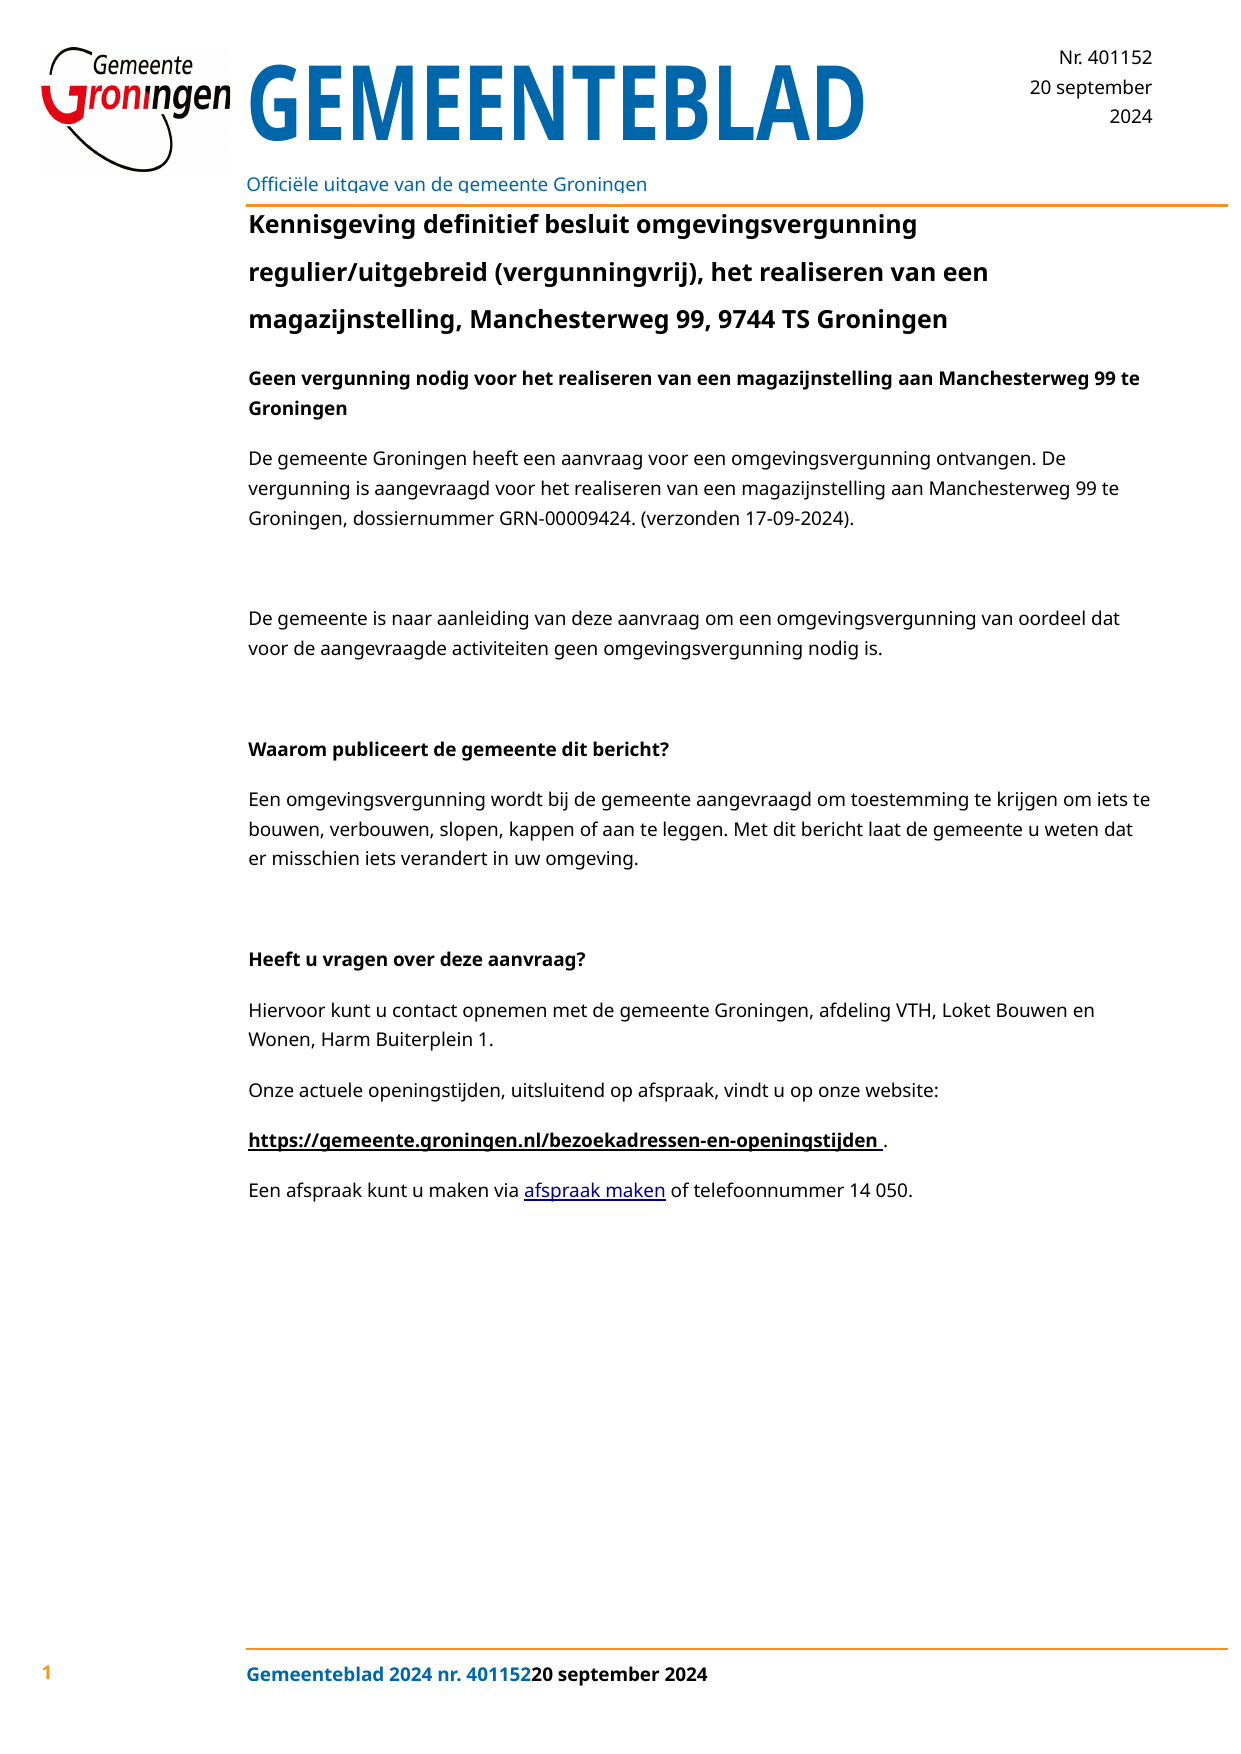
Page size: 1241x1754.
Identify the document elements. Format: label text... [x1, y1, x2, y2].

text De gemeente Groningen heeft een aanvraag voor een omgevingsvergunning ontvangen. De vergunning is aangevraagd voor het realiseren van een magazijnstelling aan Manchesterweg 99 te Groningen, dossiernummer GRN-00009424. (verzonden 17-09-2024). [248, 446, 1152, 530]
text Kennisgeving definitief besluit omgevingsvergunning regulier/uitgebreid (vergunningvrij), het realiseren van een magazijnstelling, Manchesterweg 99, 9744 TS Groningen [248, 207, 1152, 336]
picture [41, 47, 231, 172]
text Hiervoor kunt u contact opnemen met de gemeente Groningen, afdeling VTH, Loket Bouwen en Wonen, Harm Buiterplein 1. [248, 997, 1152, 1052]
text Waarom publiceert de gemeente dit bericht? [248, 736, 1152, 762]
text Heeft u vragen over deze aanvraag? [248, 946, 1152, 972]
text De gemeente is naar aanleiding van deze aanvraag om een omgevingsvergunning van oordeel dat voor de aangevraagde activiteiten geen omgevingsvergunning nodig is. [248, 606, 1152, 661]
text https://gemeente.groningen.nl/bezoekadressen-en-openingstijden . [248, 1127, 1152, 1153]
text Onze actuele openingstijden, uitsluitend op afspraak, vindt u op onze website: [248, 1077, 1152, 1102]
text Geen vergunning nodig voor het realiseren van een magazijnstelling aan Manchesterweg 99 te Groningen [248, 366, 1152, 421]
text Een omgevingsvergunning wordt bij de gemeente aangevraagd om toestemming te krijgen om iets te bouwen, verbouwen, slopen, kappen of aan te leggen. Met dit bericht laat de gemeente u weten dat er misschien iets verandert in uw omgeving. [248, 786, 1152, 871]
text Een afspraak kunt u maken via afspraak maken of telefoonnummer 14 050. [248, 1178, 1152, 1203]
